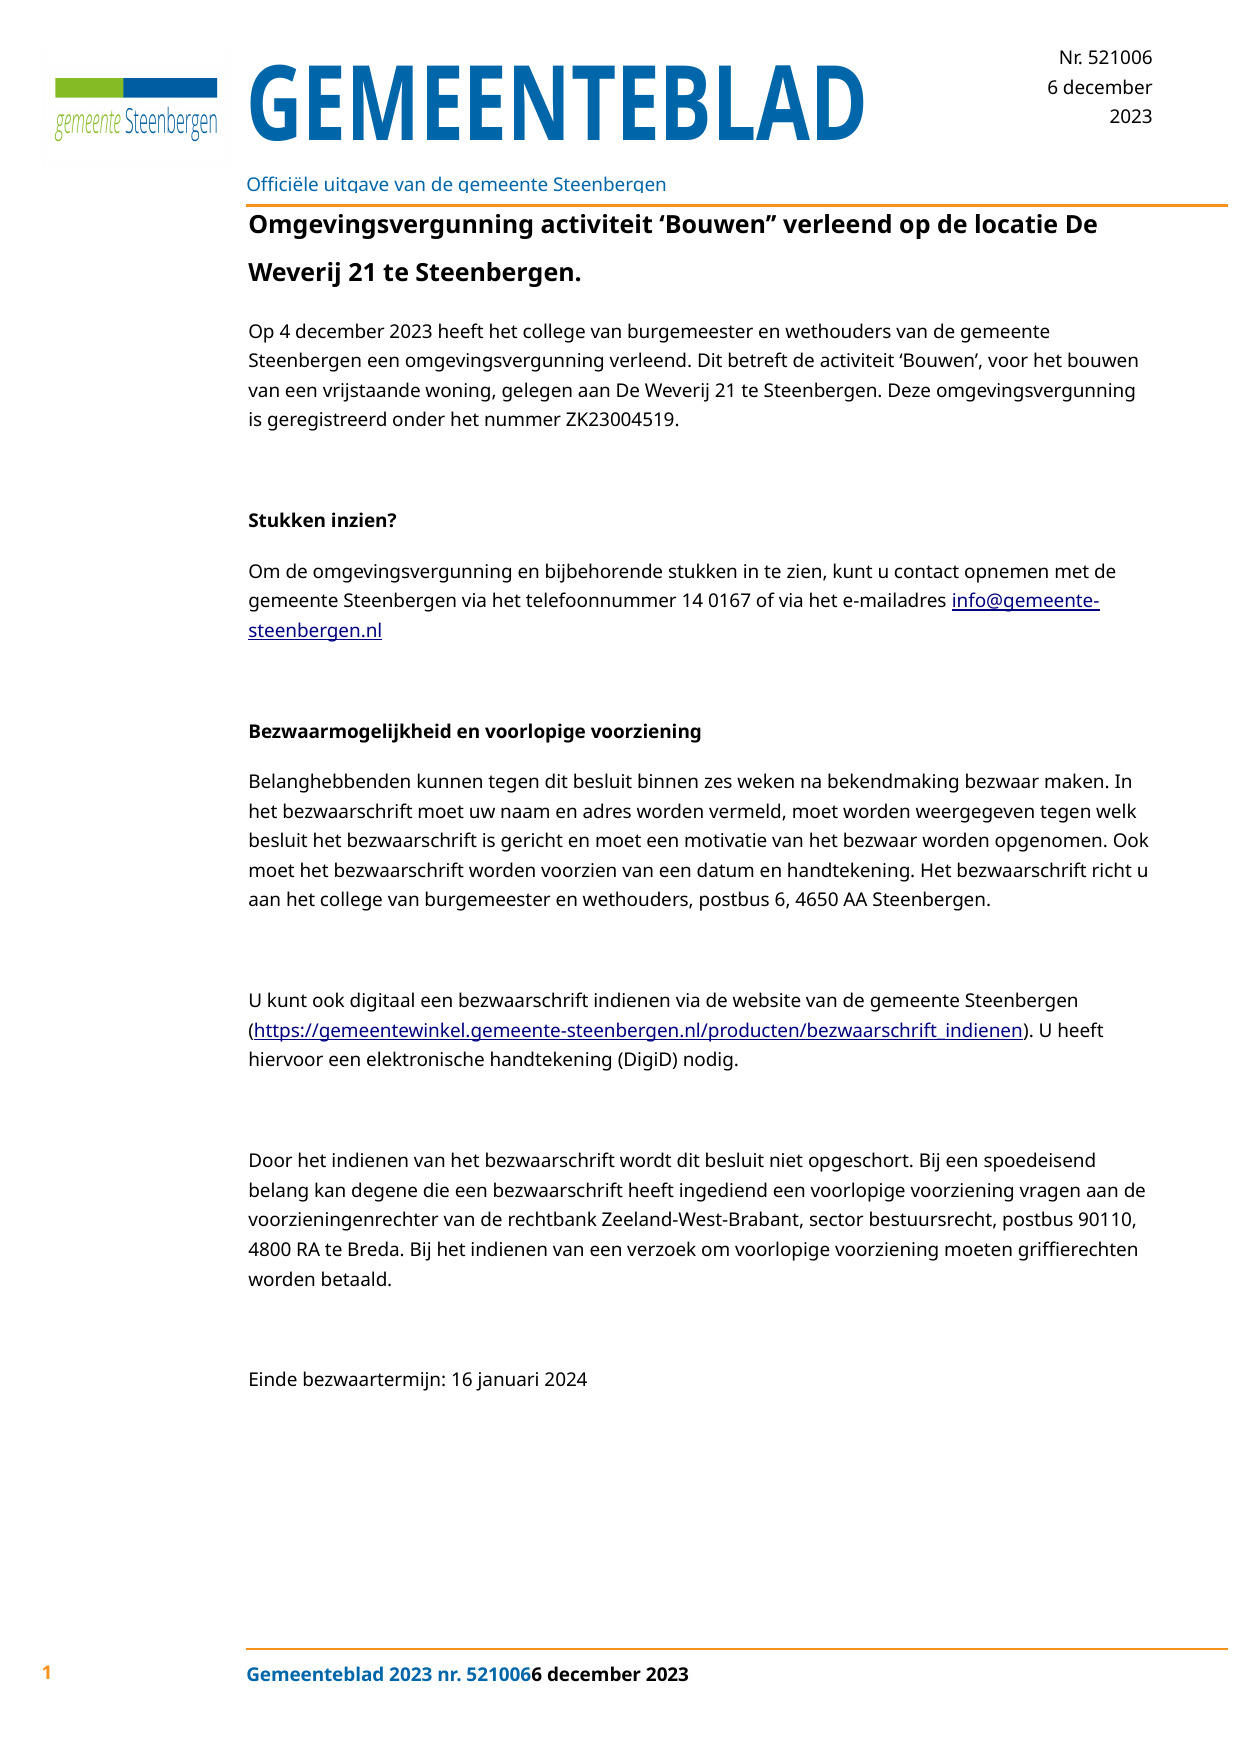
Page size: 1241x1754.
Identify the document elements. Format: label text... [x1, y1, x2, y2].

text Einde bezwaartermijn: 16 januari 2024 [248, 1367, 1152, 1392]
text U kunt ook digitaal een bezwaarschrift indienen via de website van de gemeente Steenbergen (https://gemeentewinkel.gemeente-steenbergen.nl/producten/bezwaarschrift_indienen). U heeft hiervoor een elektronische handtekening (DigiD) nodig. [248, 987, 1152, 1072]
text Belanghebbenden kunnen tegen dit besluit binnen zes weken na bekendmaking bezwaar maken. In het bezwaarschrift moet uw naam en adres worden vermeld, moet worden weergegeven tegen welk besluit het bezwaarschrift is gericht en moet een motivatie van het bezwaar worden opgenomen. Ook moet het bezwaarschrift worden voorzien van een datum en handtekening. Het bezwaarschrift richt u aan het college van burgemeester en wethouders, postbus 6, 4650 AA Steenbergen. [248, 768, 1152, 912]
text Bezwaarmogelijkheid en voorlopige voorziening [248, 718, 1152, 744]
picture [41, 47, 231, 172]
text Door het indienen van het bezwaarschrift wordt dit besluit niet opgeschort. Bij een spoedeisend belang kan degene die een bezwaarschrift heeft ingediend een voorlopige voorziening vragen aan de voorzieningenrechter van de rechtbank Zeeland-West-Brabant, sector bestuursrecht, postbus 90110, 4800 RA te Breda. Bij het indienen van een verzoek om voorlopige voorziening moeten griffierechten worden betaald. [248, 1147, 1152, 1292]
text Om de omgevingsvergunning en bijbehorende stukken in te zien, kunt u contact opnemen met de gemeente Steenbergen via het telefoonnummer 14 0167 of via het e-mailadres info@gemeente-steenbergen.nl [248, 558, 1152, 643]
text Op 4 december 2023 heeft het college van burgemeester en wethouders van de gemeente Steenbergen een omgevingsvergunning verleend. Dit betreft de activiteit ‘Bouwen’, voor het bouwen van een vrijstaande woning, gelegen aan De Weverij 21 te Steenbergen. Deze omgevingsvergunning is geregistreerd onder het nummer ZK23004519. [248, 318, 1152, 432]
text Omgevingsvergunning activiteit ‘Bouwen’’ verleend op de locatie De Weverij 21 te Steenbergen. [248, 207, 1152, 288]
text Stukken inzien? [248, 507, 1152, 533]
